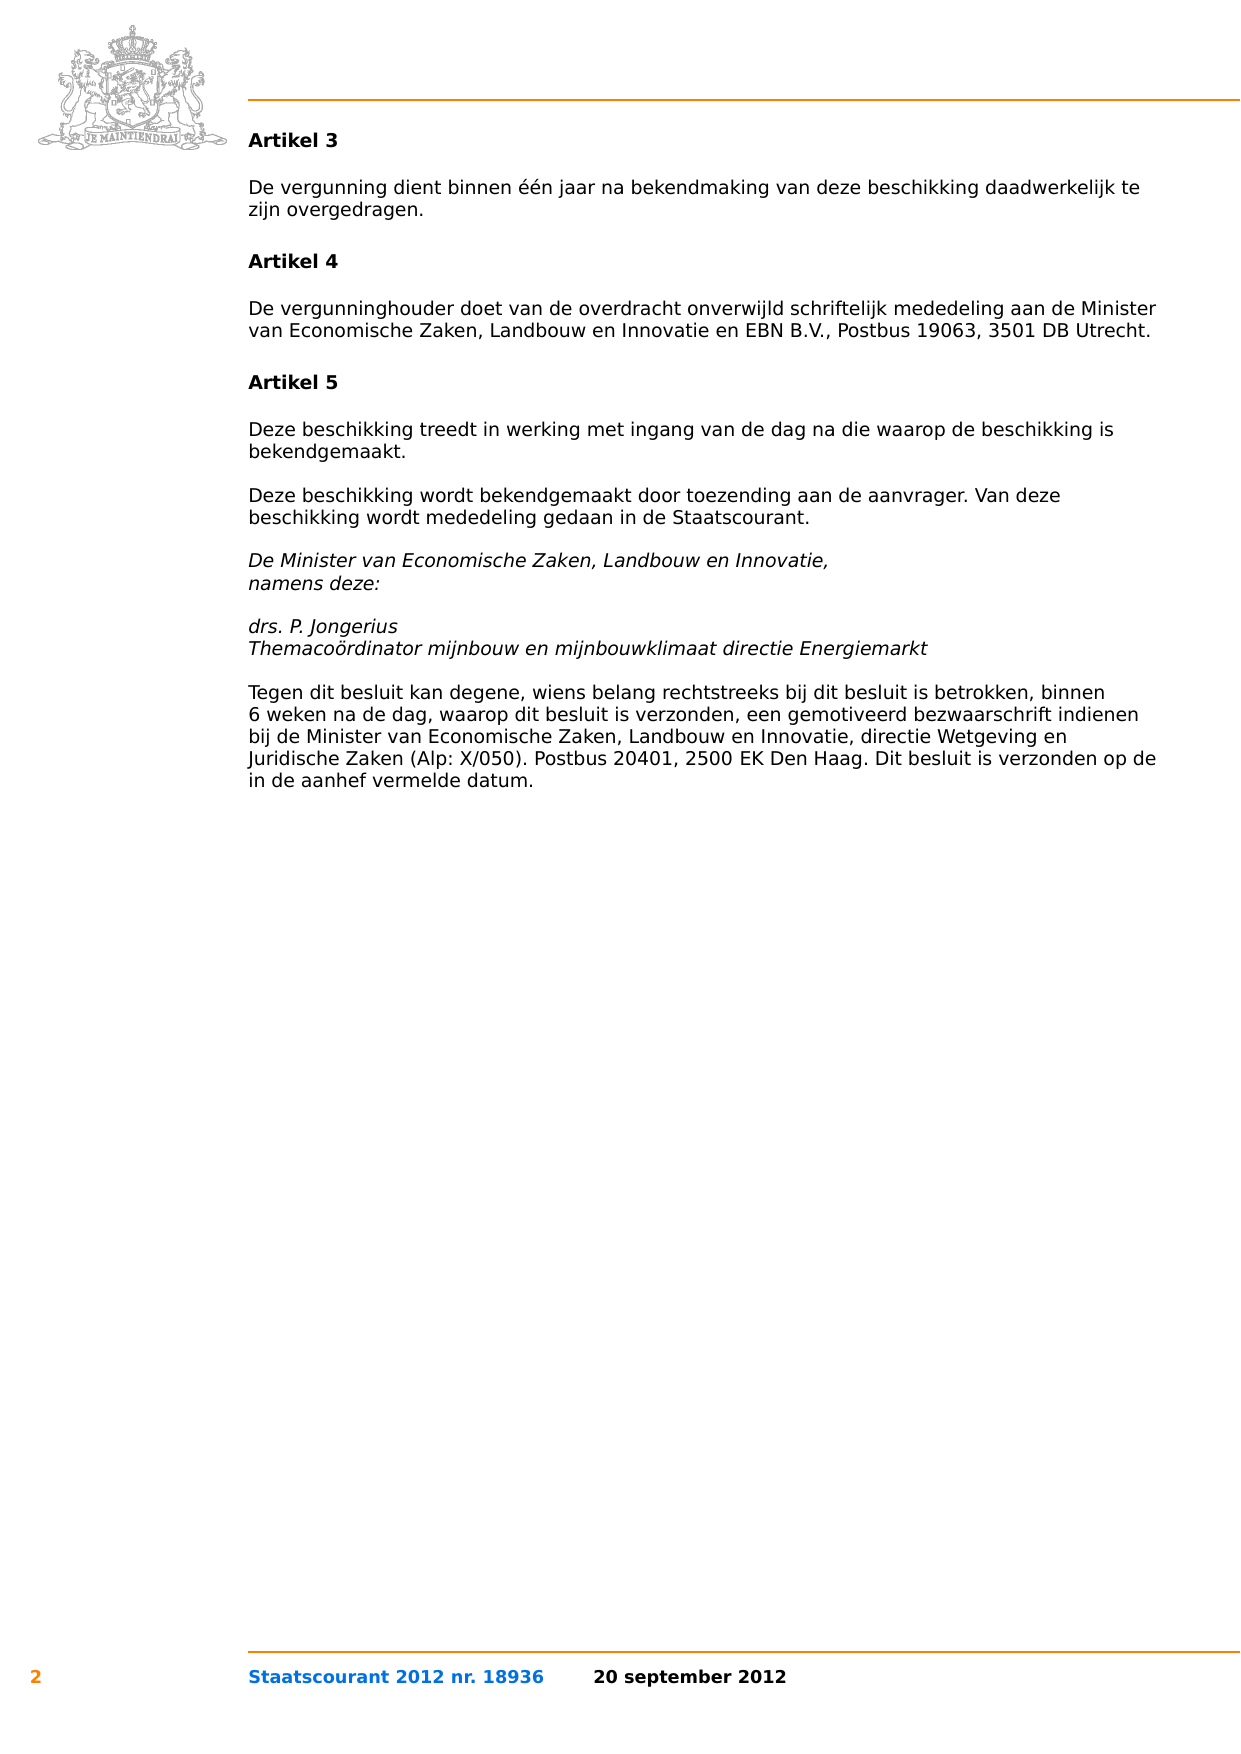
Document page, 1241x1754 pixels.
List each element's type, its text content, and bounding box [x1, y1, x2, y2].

subtitle Artikel 3 [248, 130, 1163, 152]
text De vergunning dient binnen één jaar na bekendmaking van deze beschikking daadwerkelijk te zijn overgedragen. [248, 177, 1163, 221]
text De vergunninghouder doet van de overdracht onverwijld schriftelijk mededeling aan de Minister van Economische Zaken, Landbouw en Innovatie en EBN B.V., Postbus 19063, 3501 DB Utrecht. [248, 298, 1163, 342]
subtitle Artikel 5 [248, 372, 1163, 394]
subtitle Artikel 4 [248, 251, 1163, 273]
text De Minister van Economische Zaken, Landbouw en Innovatie, namens deze: drs. P. Jongerius Themacoördinator mijnbouw en mijnbouwklimaat directie Energiemarkt [248, 550, 1163, 660]
text Tegen dit besluit kan degene, wiens belang rechtstreeks bij dit besluit is betrokken, binnen 6 weken na de dag, waarop dit besluit is verzonden, een gemotiveerd bezwaarschrift indienen bij de Minister van Economische Zaken, Landbouw en Innovatie, directie Wetgeving en Juridische Zaken (Alp: X/050). Postbus 20401, 2500 EK Den Haag. Dit besluit is verzonden op de in de aanhef vermelde datum. [248, 682, 1163, 792]
text Deze beschikking treedt in werking met ingang van de dag na die waarop de beschikking is bekendgemaakt. [248, 419, 1163, 463]
picture [38, 25, 227, 150]
text Deze beschikking wordt bekendgemaakt door toezending aan de aanvrager. Van deze beschikking wordt mededeling gedaan in de Staatscourant. [248, 484, 1163, 528]
